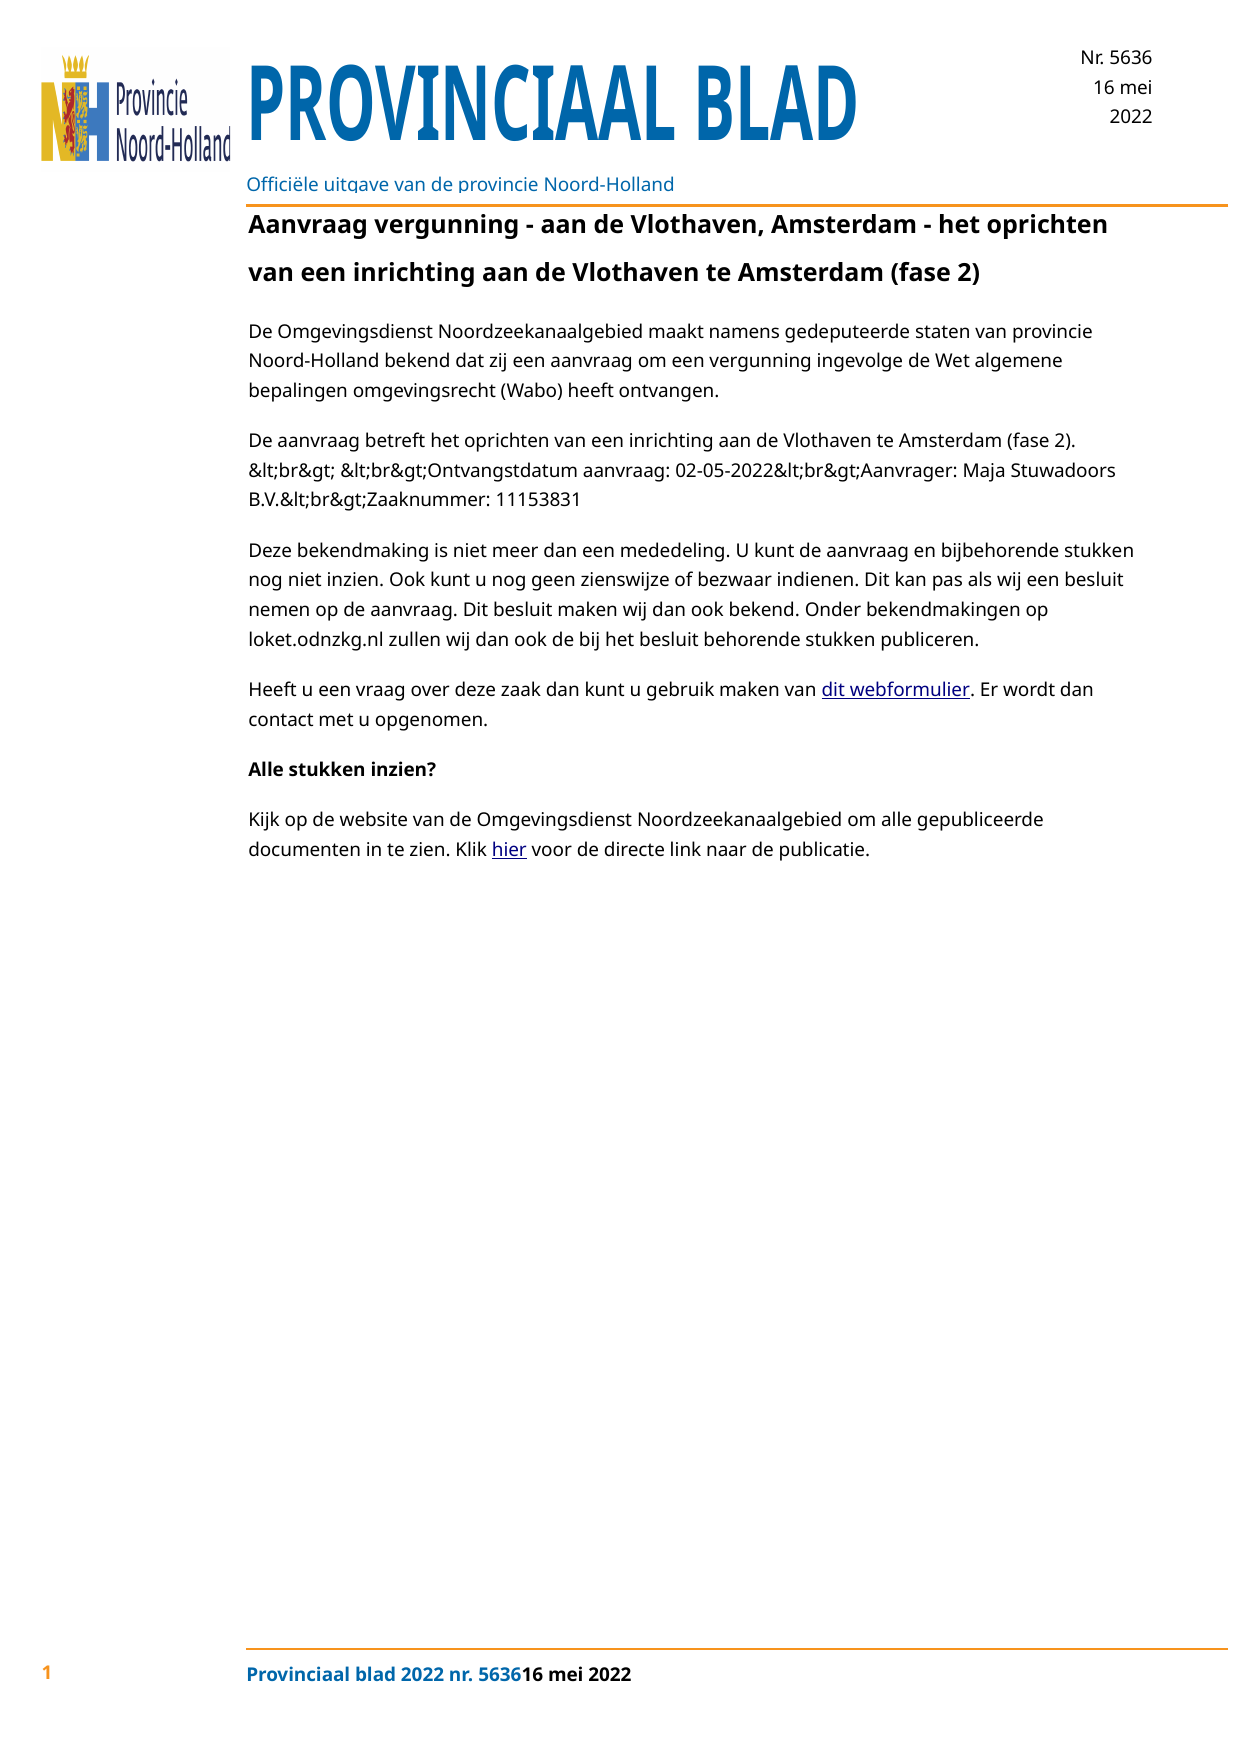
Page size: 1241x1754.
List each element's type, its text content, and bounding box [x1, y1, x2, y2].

text Heeft u een vraag over deze zaak dan kunt u gebruik maken van dit webformulier. Er wordt dan contact met u opgenomen. [248, 676, 1152, 732]
picture [41, 47, 231, 172]
text Kijk op de website van de Omgevingsdienst Noordzeekanaalgebied om alle gepubliceerde documenten in te zien. Klik hier voor de directe link naar de publicatie. [248, 807, 1152, 862]
text Deze bekendmaking is niet meer dan een mededeling. U kunt de aanvraag en bijbehorende stukken nog niet inzien. Ook kunt u nog geen zienswijze of bezwaar indienen. Dit kan pas als wij een besluit nemen op de aanvraag. Dit besluit maken wij dan ook bekend. Onder bekendmakingen op loket.odnzkg.nl zullen wij dan ook de bij het besluit behorende stukken publiceren. [248, 537, 1152, 652]
text De Omgevingsdienst Noordzeekanaalgebied maakt namens gedeputeerde staten van provincie Noord-Holland bekend dat zij een aanvraag om een vergunning ingevolge de Wet algemene bepalingen omgevingsrecht (Wabo) heeft ontvangen. [248, 318, 1152, 403]
text De aanvraag betreft het oprichten van een inrichting aan de Vlothaven te Amsterdam (fase 2). &lt;br&gt; &lt;br&gt;Ontvangstdatum aanvraag: 02-05-2022&lt;br&gt;Aanvrager: Maja Stuwadoors B.V.&lt;br&gt;Zaaknummer: 11153831 [248, 427, 1152, 512]
text Aanvraag vergunning - aan de Vlothaven, Amsterdam - het oprichten van een inrichting aan de Vlothaven te Amsterdam (fase 2) [248, 207, 1152, 288]
text Alle stukken inzien? [248, 756, 1152, 782]
